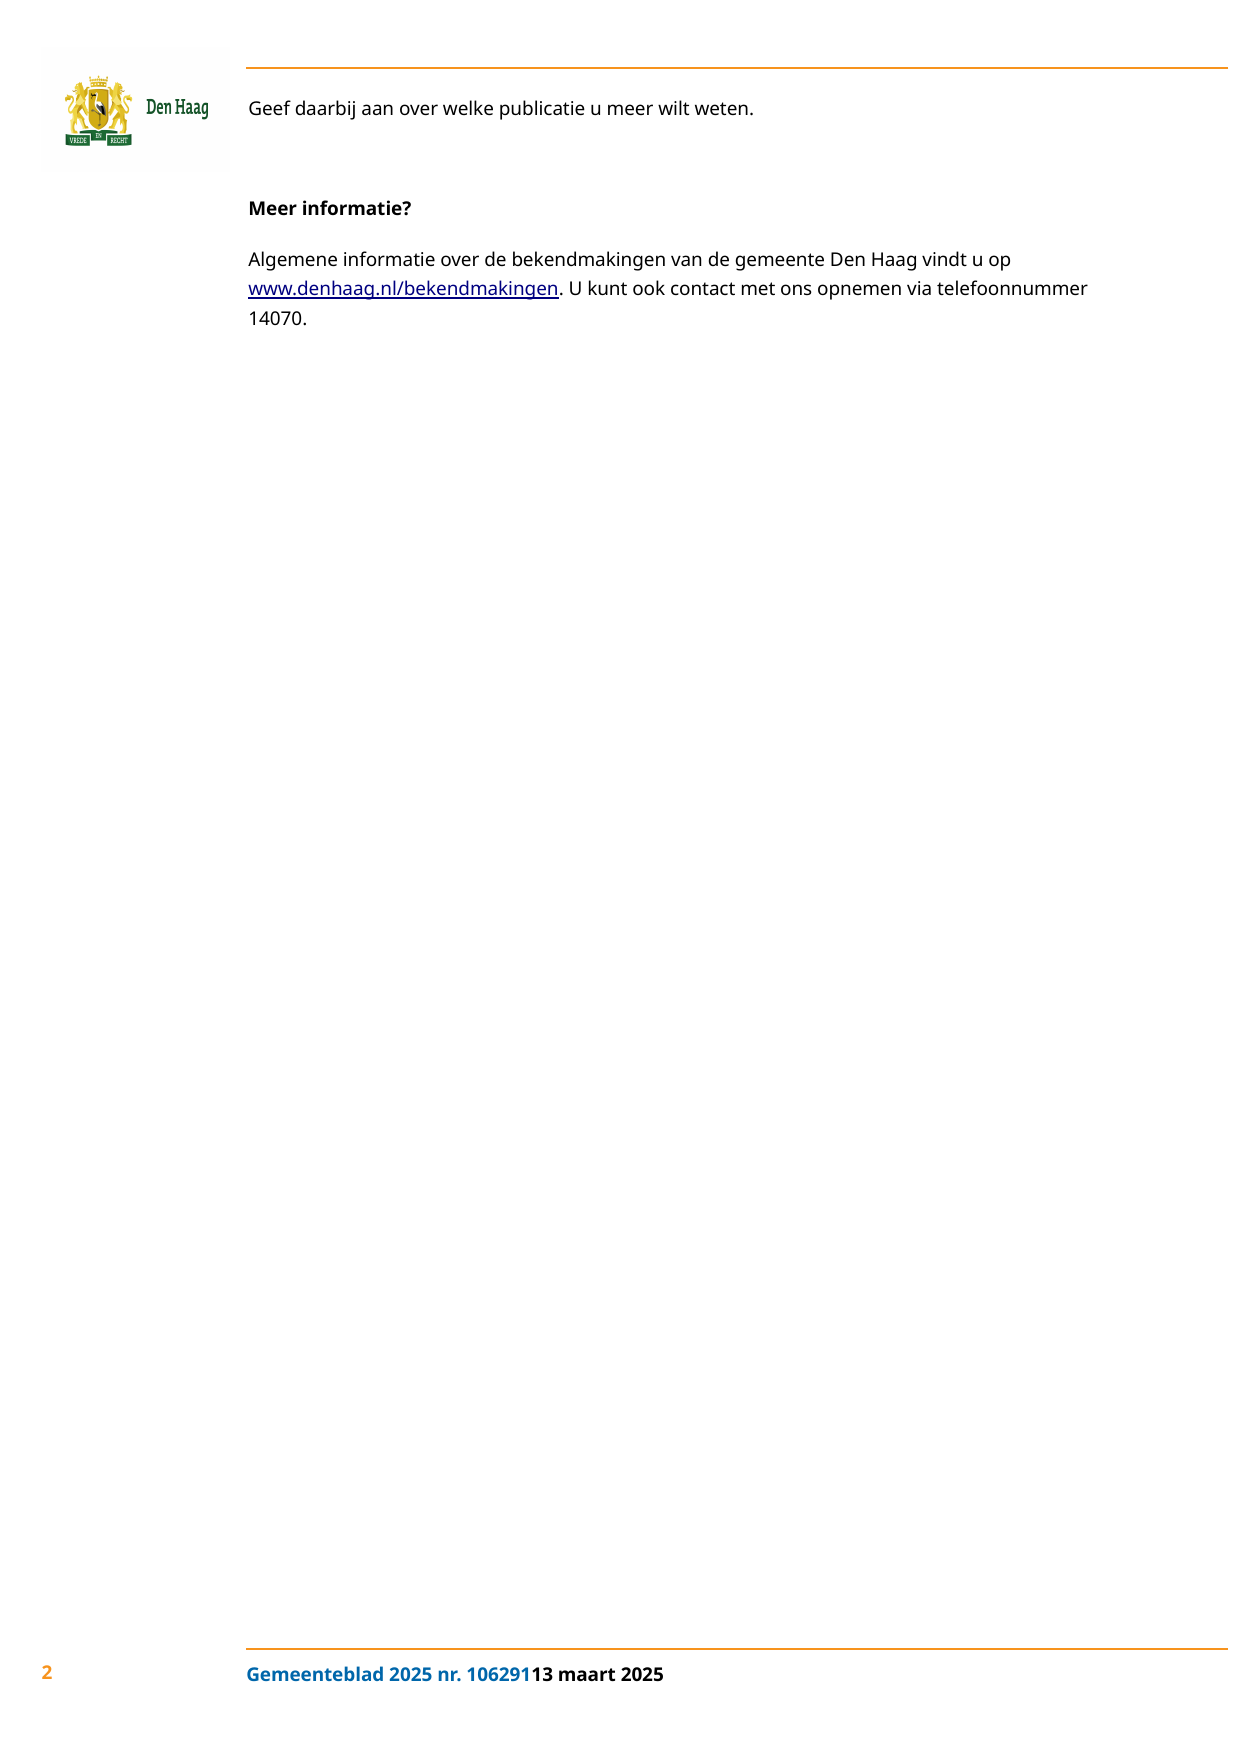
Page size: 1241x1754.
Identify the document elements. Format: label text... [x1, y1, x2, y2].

picture [41, 47, 231, 172]
text Geef daarbij aan over welke publicatie u meer wilt weten. [248, 95, 1152, 121]
text Meer informatie? [248, 196, 1152, 221]
text Algemene informatie over de bekendmakingen van de gemeente Den Haag vindt u op www.denhaag.nl/bekendmakingen. U kunt ook contact met ons opnemen via telefoonnummer 14070. [248, 246, 1152, 331]
